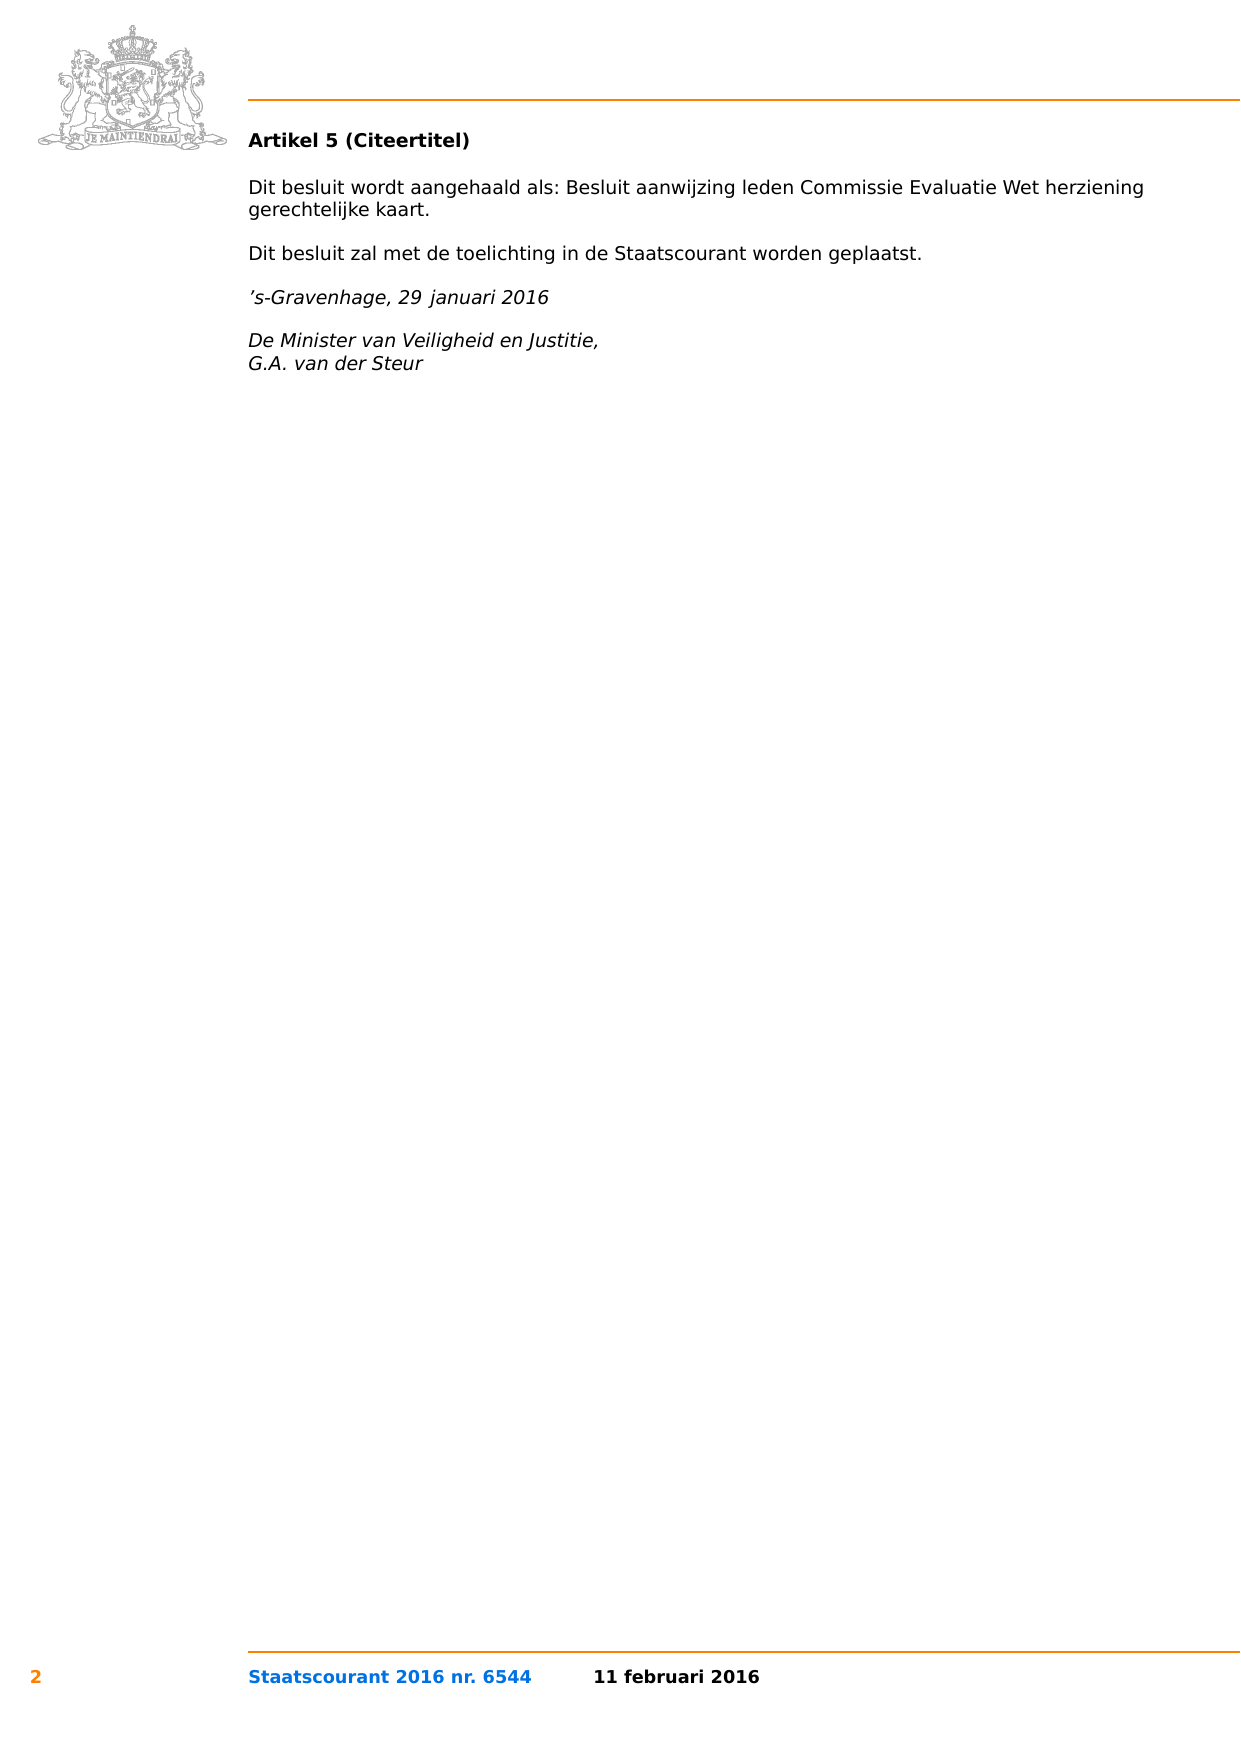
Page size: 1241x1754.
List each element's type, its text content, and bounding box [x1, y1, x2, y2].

picture [38, 25, 227, 150]
subtitle Artikel 5 (Citeertitel) [248, 130, 1163, 152]
text Dit besluit wordt aangehaald als: Besluit aanwijzing leden Commissie Evaluatie Wet herziening gerechtelijke kaart. [248, 177, 1163, 221]
text Dit besluit zal met de toelichting in de Staatscourant worden geplaatst. [248, 243, 1163, 265]
text De Minister van Veiligheid en Justitie, G.A. van der Steur [248, 330, 1163, 374]
text ’s-Gravenhage, 29 januari 2016 [248, 287, 1163, 308]
